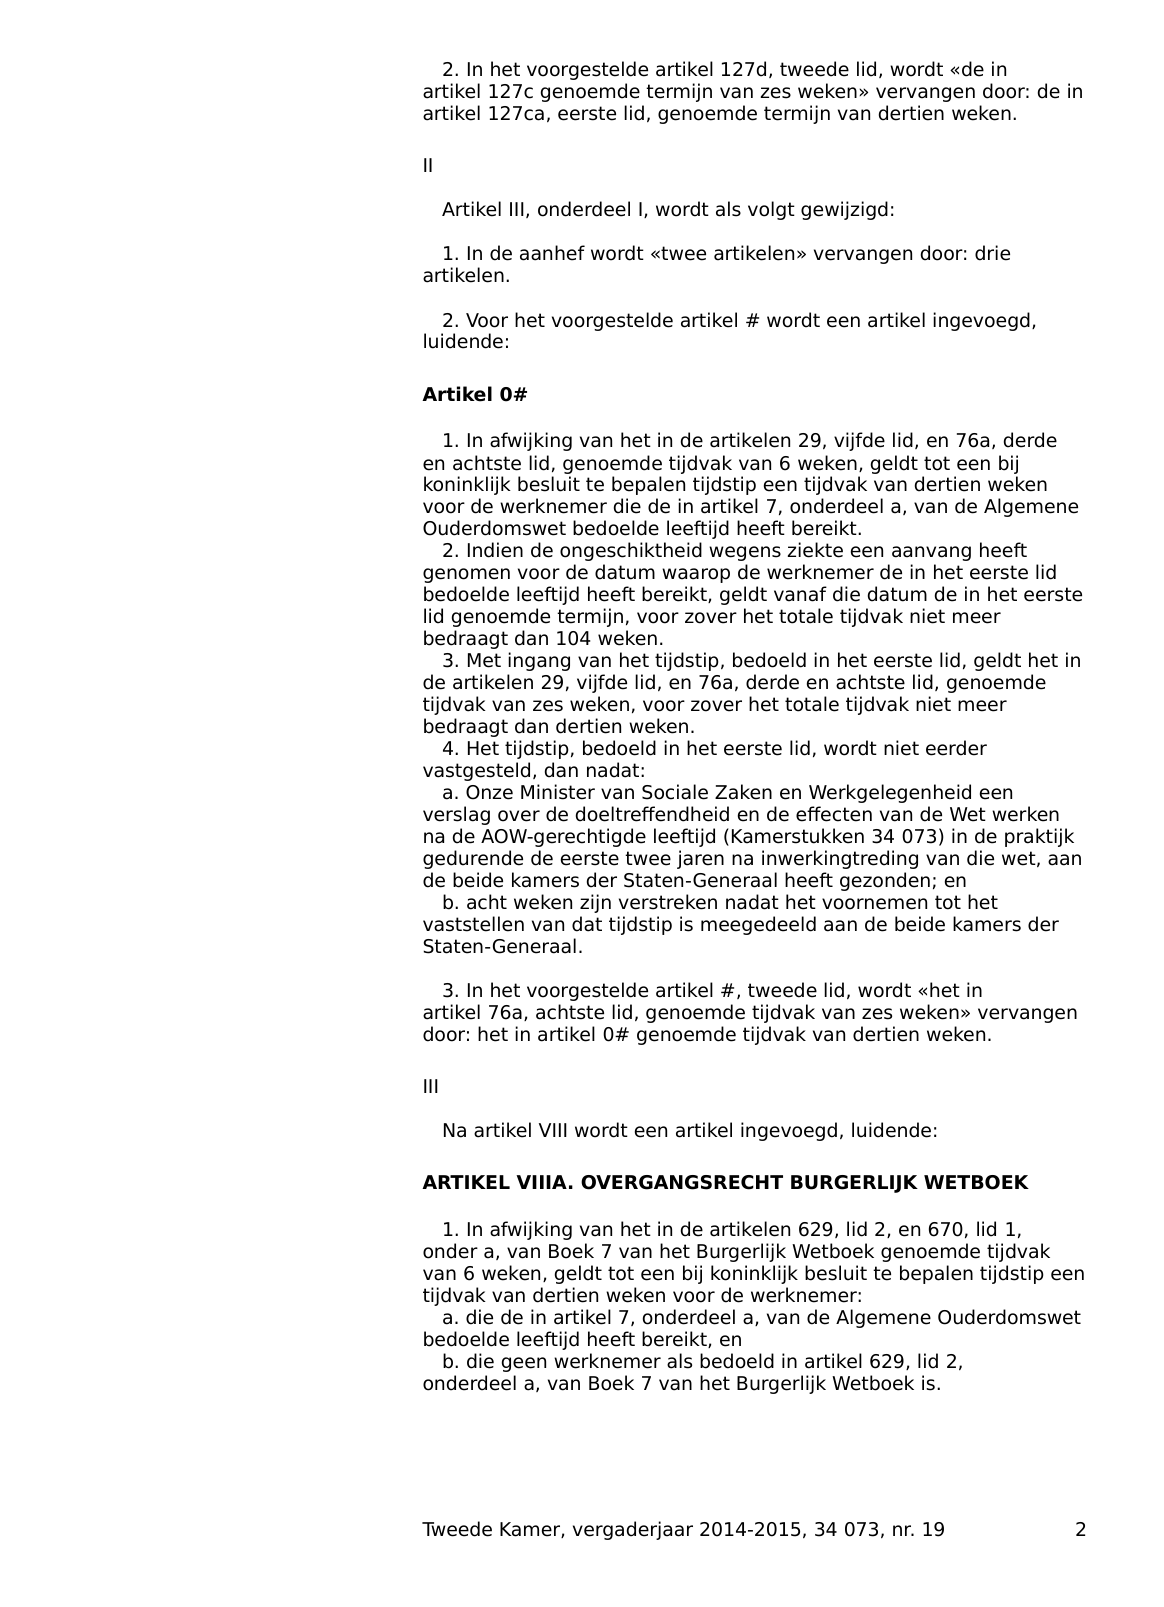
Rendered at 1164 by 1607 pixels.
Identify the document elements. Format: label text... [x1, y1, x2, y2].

text Artikel III, onderdeel I, wordt als volgt gewijzigd: [422, 199, 1087, 221]
text 2. Indien de ongeschiktheid wegens ziekte een aanvang heeft genomen voor de datum waarop de werknemer de in het eerste lid bedoelde leeftijd heeft bereikt, geldt vanaf die datum de in het eerste lid genoemde termijn, voor zover het totale tijdvak niet meer bedraagt dan 104 weken. [422, 540, 1087, 650]
text a. die de in artikel 7, onderdeel a, van de Algemene Ouderdomswet bedoelde leeftijd heeft bereikt, en [422, 1307, 1087, 1351]
text 1. In de aanhef wordt «twee artikelen» vervangen door: drie artikelen. [422, 243, 1087, 287]
text 2. Voor het voorgestelde artikel # wordt een artikel ingevoegd, luidende: [422, 309, 1087, 353]
subtitle Artikel 0# [422, 383, 1087, 405]
text 1. In afwijking van het in de artikelen 29, vijfde lid, en 76a, derde en achtste lid, genoemde tijdvak van 6 weken, geldt tot een bij koninklijk besluit te bepalen tijdstip een tijdvak van dertien weken voor de werknemer die de in artikel 7, onderdeel a, van de Algemene Ouderdomswet bedoelde leeftijd heeft bereikt. [422, 430, 1087, 540]
subtitle III [422, 1076, 1087, 1098]
text Na artikel VIII wordt een artikel ingevoegd, luidende: [422, 1120, 1087, 1142]
text 3. In het voorgestelde artikel #, tweede lid, wordt «het in artikel 76a, achtste lid, genoemde tijdvak van zes weken» vervangen door: het in artikel 0# genoemde tijdvak van dertien weken. [422, 980, 1087, 1046]
subtitle II [422, 155, 1087, 177]
text a. Onze Minister van Sociale Zaken en Werkgelegenheid een verslag over de doeltreffendheid en de effecten van de Wet werken na de AOW-gerechtigde leeftijd (Kamerstukken 34 073) in de praktijk gedurende de eerste twee jaren na inwerkingtreding van die wet, aan de beide kamers der Staten-Generaal heeft gezonden; en [422, 782, 1087, 892]
subtitle ARTIKEL VIIIA. OVERGANGSRECHT BURGERLIJK WETBOEK [422, 1172, 1087, 1194]
text 1. In afwijking van het in de artikelen 629, lid 2, en 670, lid 1, onder a, van Boek 7 van het Burgerlijk Wetboek genoemde tijdvak van 6 weken, geldt tot een bij koninklijk besluit te bepalen tijdstip een tijdvak van dertien weken voor de werknemer: [422, 1219, 1087, 1307]
text b. acht weken zijn verstreken nadat het voornemen tot het vaststellen van dat tijdstip is meegedeeld aan de beide kamers der Staten-Generaal. [422, 892, 1087, 958]
text 2. In het voorgestelde artikel 127d, tweede lid, wordt «de in artikel 127c genoemde termijn van zes weken» vervangen door: de in artikel 127ca, eerste lid, genoemde termijn van dertien weken. [422, 59, 1087, 125]
text 4. Het tijdstip, bedoeld in het eerste lid, wordt niet eerder vastgesteld, dan nadat: [422, 738, 1087, 782]
text b. die geen werknemer als bedoeld in artikel 629, lid 2, onderdeel a, van Boek 7 van het Burgerlijk Wetboek is. [422, 1351, 1087, 1395]
text 3. Met ingang van het tijdstip, bedoeld in het eerste lid, geldt het in de artikelen 29, vijfde lid, en 76a, derde en achtste lid, genoemde tijdvak van zes weken, voor zover het totale tijdvak niet meer bedraagt dan dertien weken. [422, 650, 1087, 738]
